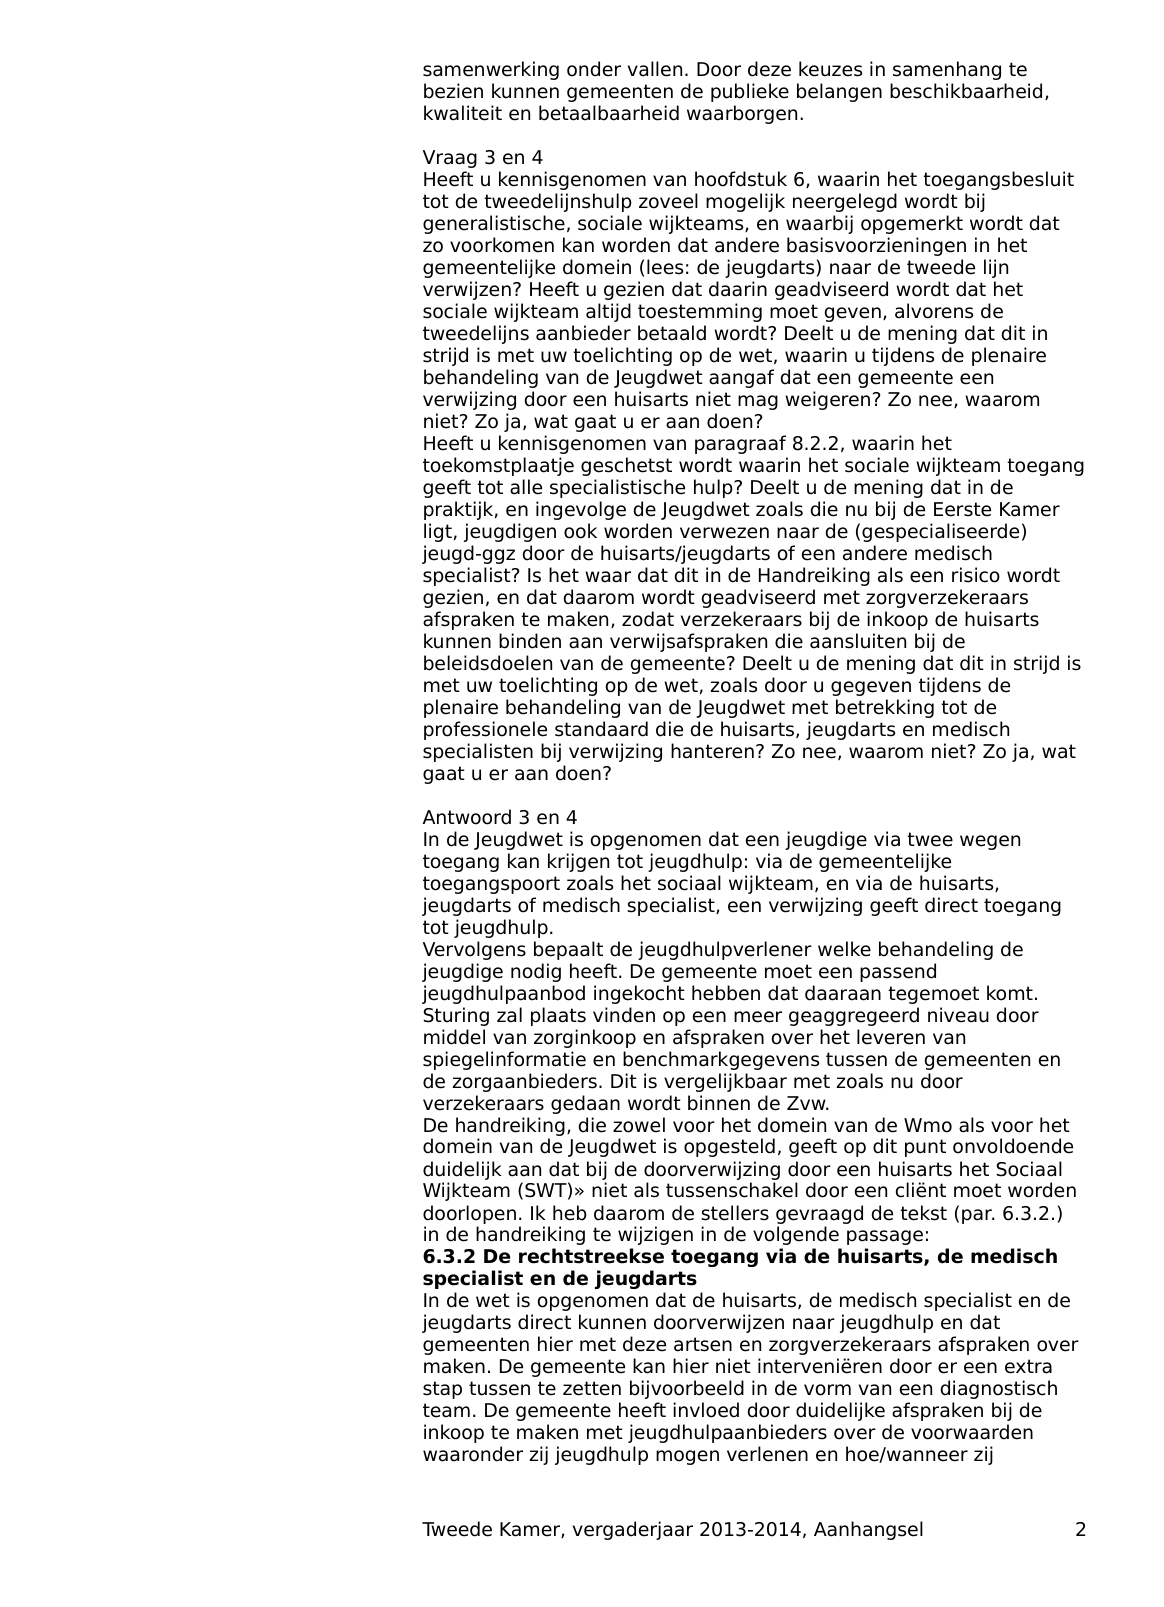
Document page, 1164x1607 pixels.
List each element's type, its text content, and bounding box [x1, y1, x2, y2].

text Sturing zal plaats vinden op een meer geaggregeerd niveau door middel van zorginkoop en afspraken over het leveren van spiegelinformatie en benchmarkgegevens tussen de gemeenten en de zorgaanbieders. Dit is vergelijkbaar met zoals nu door verzekeraars gedaan wordt binnen de Zvw. [422, 1004, 1087, 1114]
text samenwerking onder vallen. Door deze keuzes in samenhang te bezien kunnen gemeenten de publieke belangen beschikbaarheid, kwaliteit en betaalbaarheid waarborgen. [422, 59, 1087, 125]
text Heeft u kennisgenomen van hoofdstuk 6, waarin het toegangsbesluit tot de tweedelijnshulp zoveel mogelijk neergelegd wordt bij generalistische, sociale wijkteams, en waarbij opgemerkt wordt dat zo voorkomen kan worden dat andere basisvoorzieningen in het gemeentelijke domein (lees: de jeugdarts) naar de tweede lijn verwijzen? Heeft u gezien dat daarin geadviseerd wordt dat het sociale wijkteam altijd toestemming moet geven, alvorens de tweedelijns aanbieder betaald wordt? Deelt u de mening dat dit in strijd is met uw toelichting op de wet, waarin u tijdens de plenaire behandeling van de Jeugdwet aangaf dat een gemeente een verwijzing door een huisarts niet mag weigeren? Zo nee, waarom niet? Zo ja, wat gaat u er aan doen? [422, 169, 1087, 433]
text De handreiking, die zowel voor het domein van de Wmo als voor het domein van de Jeugdwet is opgesteld, geeft op dit punt onvoldoende duidelijk aan dat bij de doorverwijzing door een huisarts het Sociaal Wijkteam (SWT)» niet als tussenschakel door een cliënt moet worden doorlopen. Ik heb daarom de stellers gevraagd de tekst (par. 6.3.2.) in de handreiking te wijzigen in de volgende passage: [422, 1114, 1087, 1246]
text Vervolgens bepaalt de jeugdhulpverlener welke behandeling de jeugdige nodig heeft. De gemeente moet een passend jeugdhulpaanbod ingekocht hebben dat daaraan tegemoet komt. [422, 939, 1087, 1004]
text Heeft u kennisgenomen van paragraaf 8.2.2, waarin het toekomstplaatje geschetst wordt waarin het sociale wijkteam toegang geeft tot alle specialistische hulp? Deelt u de mening dat in de praktijk, en ingevolge de Jeugdwet zoals die nu bij de Eerste Kamer ligt, jeugdigen ook worden verwezen naar de (gespecialiseerde) jeugd-ggz door de huisarts/jeugdarts of een andere medisch specialist? Is het waar dat dit in de Handreiking als een risico wordt gezien, en dat daarom wordt geadviseerd met zorgverzekeraars afspraken te maken, zodat verzekeraars bij de inkoop de huisarts kunnen binden aan verwijsafspraken die aansluiten bij de beleidsdoelen van de gemeente? Deelt u de mening dat dit in strijd is met uw toelichting op de wet, zoals door u gegeven tijdens de plenaire behandeling van de Jeugdwet met betrekking tot de professionele standaard die de huisarts, jeugdarts en medisch specialisten bij verwijzing hanteren? Zo nee, waarom niet? Zo ja, wat gaat u er aan doen? [422, 433, 1087, 784]
text In de wet is opgenomen dat de huisarts, de medisch specialist en de jeugdarts direct kunnen doorverwijzen naar jeugdhulp en dat gemeenten hier met deze artsen en zorgverzekeraars afspraken over maken. De gemeente kan hier niet interveniëren door er een extra stap tussen te zetten bijvoorbeeld in de vorm van een diagnostisch team. De gemeente heeft invloed door duidelijke afspraken bij de inkoop te maken met jeugdhulpaanbieders over de voorwaarden waaronder zij jeugdhulp mogen verlenen en hoe/wanneer zij [422, 1290, 1087, 1466]
text Antwoord 3 en 4 [422, 807, 1087, 829]
text 6.3.2 De rechtstreekse toegang via de huisarts, de medisch specialist en de jeugdarts [422, 1246, 1087, 1290]
text Vraag 3 en 4 [422, 147, 1087, 169]
text In de Jeugdwet is opgenomen dat een jeugdige via twee wegen toegang kan krijgen tot jeugdhulp: via de gemeentelijke toegangspoort zoals het sociaal wijkteam, en via de huisarts, jeugdarts of medisch specialist, een verwijzing geeft direct toegang tot jeugdhulp. [422, 829, 1087, 939]
